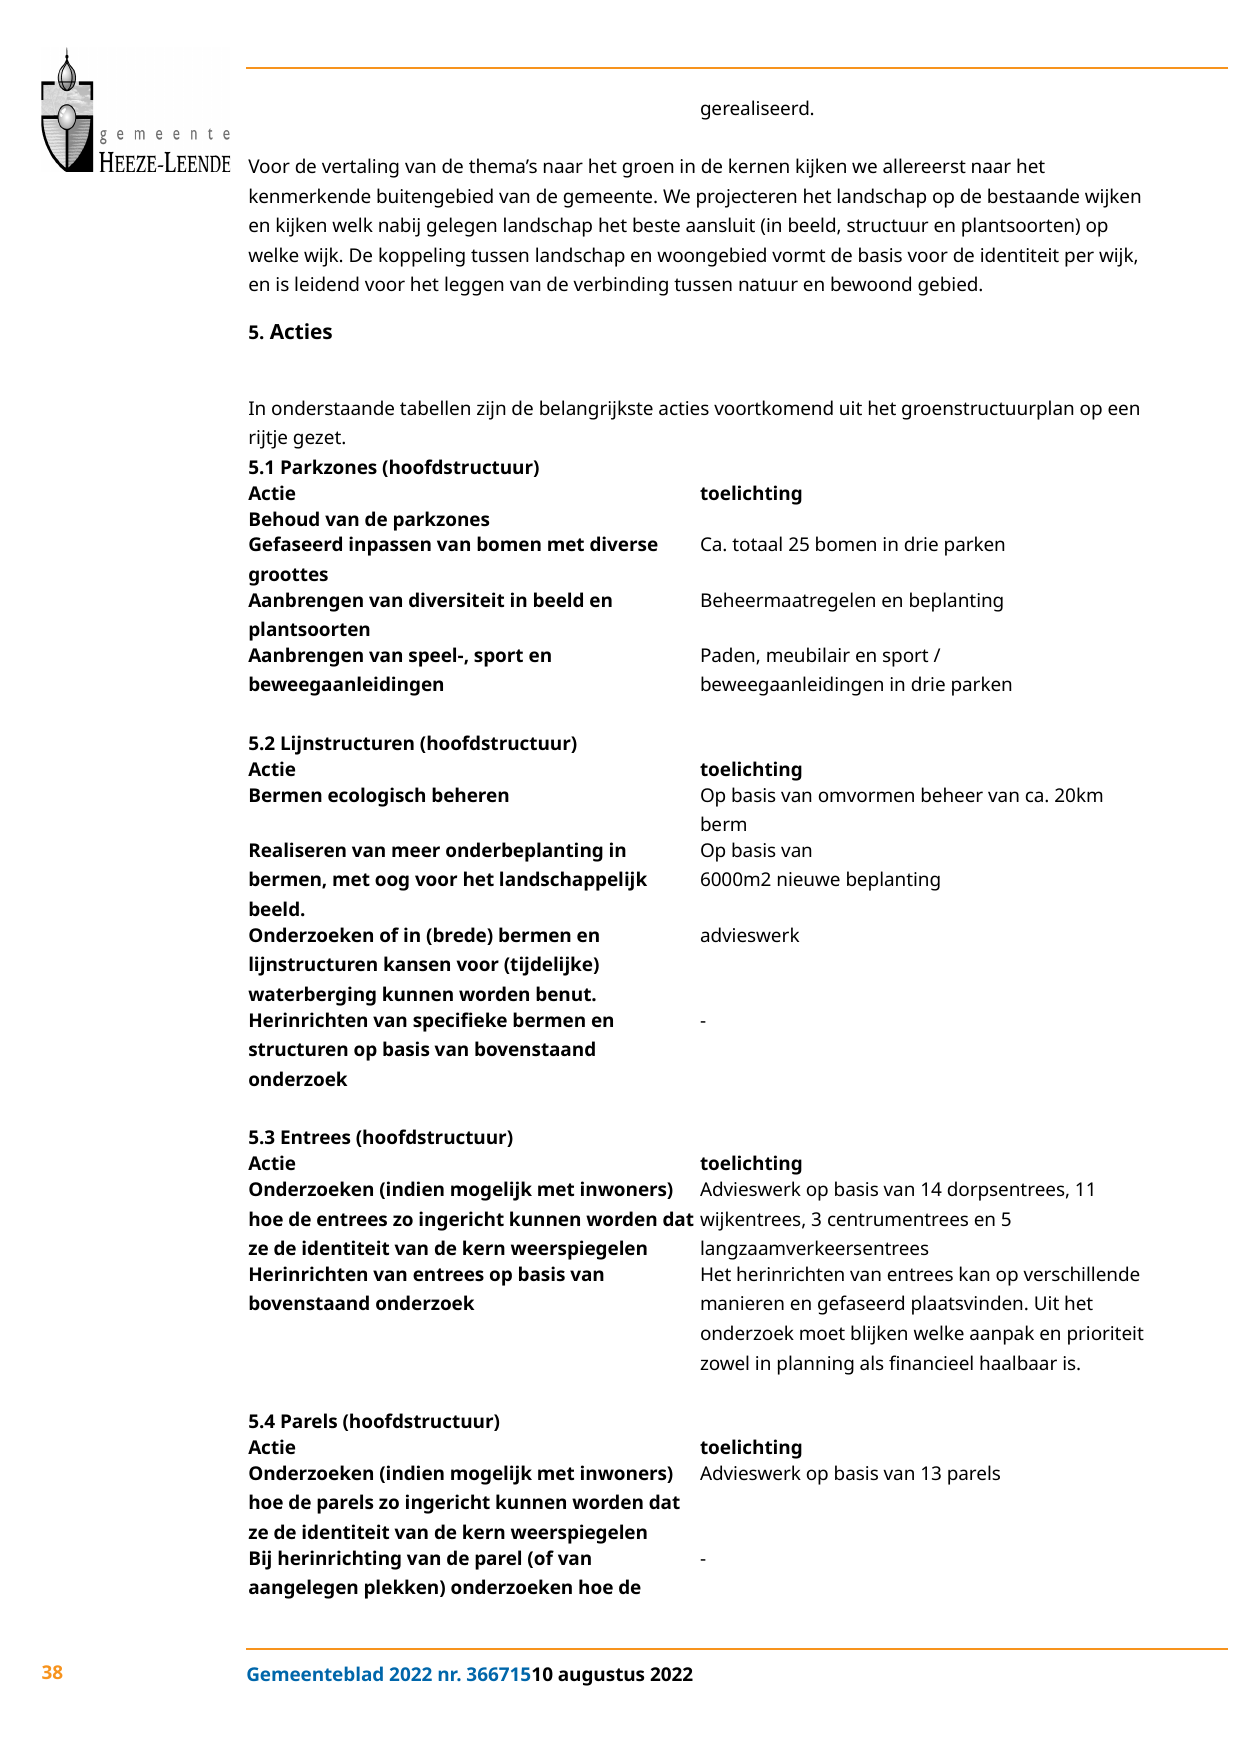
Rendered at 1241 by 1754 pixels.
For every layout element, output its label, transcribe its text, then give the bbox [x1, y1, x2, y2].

table_cell Aanbrengen van diversiteit in beeld en plantsoorten [248, 587, 700, 642]
table_header Actie [248, 1434, 700, 1460]
table_cell Onderzoeken of in (brede) bermen en lijnstructuren kansen voor (tijdelijke) waterberging kunnen worden benut. [248, 922, 700, 1007]
table_cell Advieswerk op basis van 14 dorpsentrees, 11 wijkentrees, 3 centrumentrees en 5 langzaamverkeersentrees [700, 1176, 1152, 1261]
table_cell Onderzoeken (indien mogelijk met inwoners) hoe de parels zo ingericht kunnen worden dat ze de identiteit van de kern weerspiegelen [248, 1460, 700, 1545]
table_cell Advieswerk op basis van 13 parels [700, 1460, 1152, 1545]
text 5.1 Parkzones (hoofdstructuur) [248, 454, 1152, 480]
table_header toelichting [700, 480, 1152, 506]
table_cell - [700, 1007, 1152, 1092]
table_cell Behoud van de parkzones [248, 506, 700, 531]
text In onderstaande tabellen zijn de belangrijkste acties voortkomend uit het groenstructuurplan op een rijtje gezet. [248, 395, 1152, 450]
table_cell Paden, meubilair en sport / beweegaanleidingen in drie parken [700, 642, 1152, 697]
table_header Actie [248, 480, 700, 506]
text 5.2 Lijnstructuren (hoofdstructuur) [248, 730, 1152, 756]
text 5.4 Parels (hoofdstructuur) [248, 1408, 1152, 1434]
text 5. Acties [248, 317, 1152, 346]
table_header toelichting [700, 1434, 1152, 1460]
table_cell Onderzoeken (indien mogelijk met inwoners) hoe de entrees zo ingericht kunnen worden dat ze de identiteit van de kern weerspiegelen [248, 1176, 700, 1261]
text Voor de vertaling van de thema’s naar het groen in de kernen kijken we allereerst naar het kenmerkende buitengebied van de gemeente. We projecteren het landschap op de bestaande wijken en kijken welk nabij gelegen landschap het beste aansluit (in beeld, structuur en plantsoorten) op welke wijk. De koppeling tussen landschap en woongebied vormt de basis voor de identiteit per wijk, en is leidend voor het leggen van de verbinding tussen natuur en bewoond gebied. [248, 153, 1152, 297]
table_cell Op basis van 6000m2 nieuwe beplanting [700, 837, 1152, 922]
table_cell [248, 95, 700, 121]
table_cell Realiseren van meer onderbeplanting in bermen, met oog voor het landschappelijk beeld. [248, 837, 700, 922]
table_cell Herinrichten van entrees op basis van bovenstaand onderzoek [248, 1261, 700, 1376]
table_cell Gefaseerd inpassen van bomen met diverse groottes [248, 531, 700, 587]
table_header toelichting [700, 756, 1152, 782]
table_cell Op basis van omvormen beheer van ca. 20km berm [700, 782, 1152, 837]
table_cell gerealiseerd. [700, 95, 1152, 121]
text 5.3 Entrees (hoofdstructuur) [248, 1124, 1152, 1150]
table_cell advieswerk [700, 922, 1152, 1007]
table_cell [700, 506, 1152, 531]
table_cell Aanbrengen van speel-, sport en beweegaanleidingen [248, 642, 700, 697]
table_cell Bij herinrichting van de parel (of van aangelegen plekken) onderzoeken hoe de [248, 1545, 700, 1600]
table_header Actie [248, 1150, 700, 1176]
table_cell - [700, 1545, 1152, 1600]
picture [41, 47, 231, 172]
table_cell Het herinrichten van entrees kan op verschillende manieren en gefaseerd plaatsvinden. Uit het onderzoek moet blijken welke aanpak en prioriteit zowel in planning als financieel haalbaar is. [700, 1261, 1152, 1376]
table_header Actie [248, 756, 700, 782]
table_cell Bermen ecologisch beheren [248, 782, 700, 837]
table_cell Herinrichten van specifieke bermen en structuren op basis van bovenstaand onderzoek [248, 1007, 700, 1092]
table_header toelichting [700, 1150, 1152, 1176]
table_cell Ca. totaal 25 bomen in drie parken [700, 531, 1152, 587]
table_cell Beheermaatregelen en beplanting [700, 587, 1152, 642]
